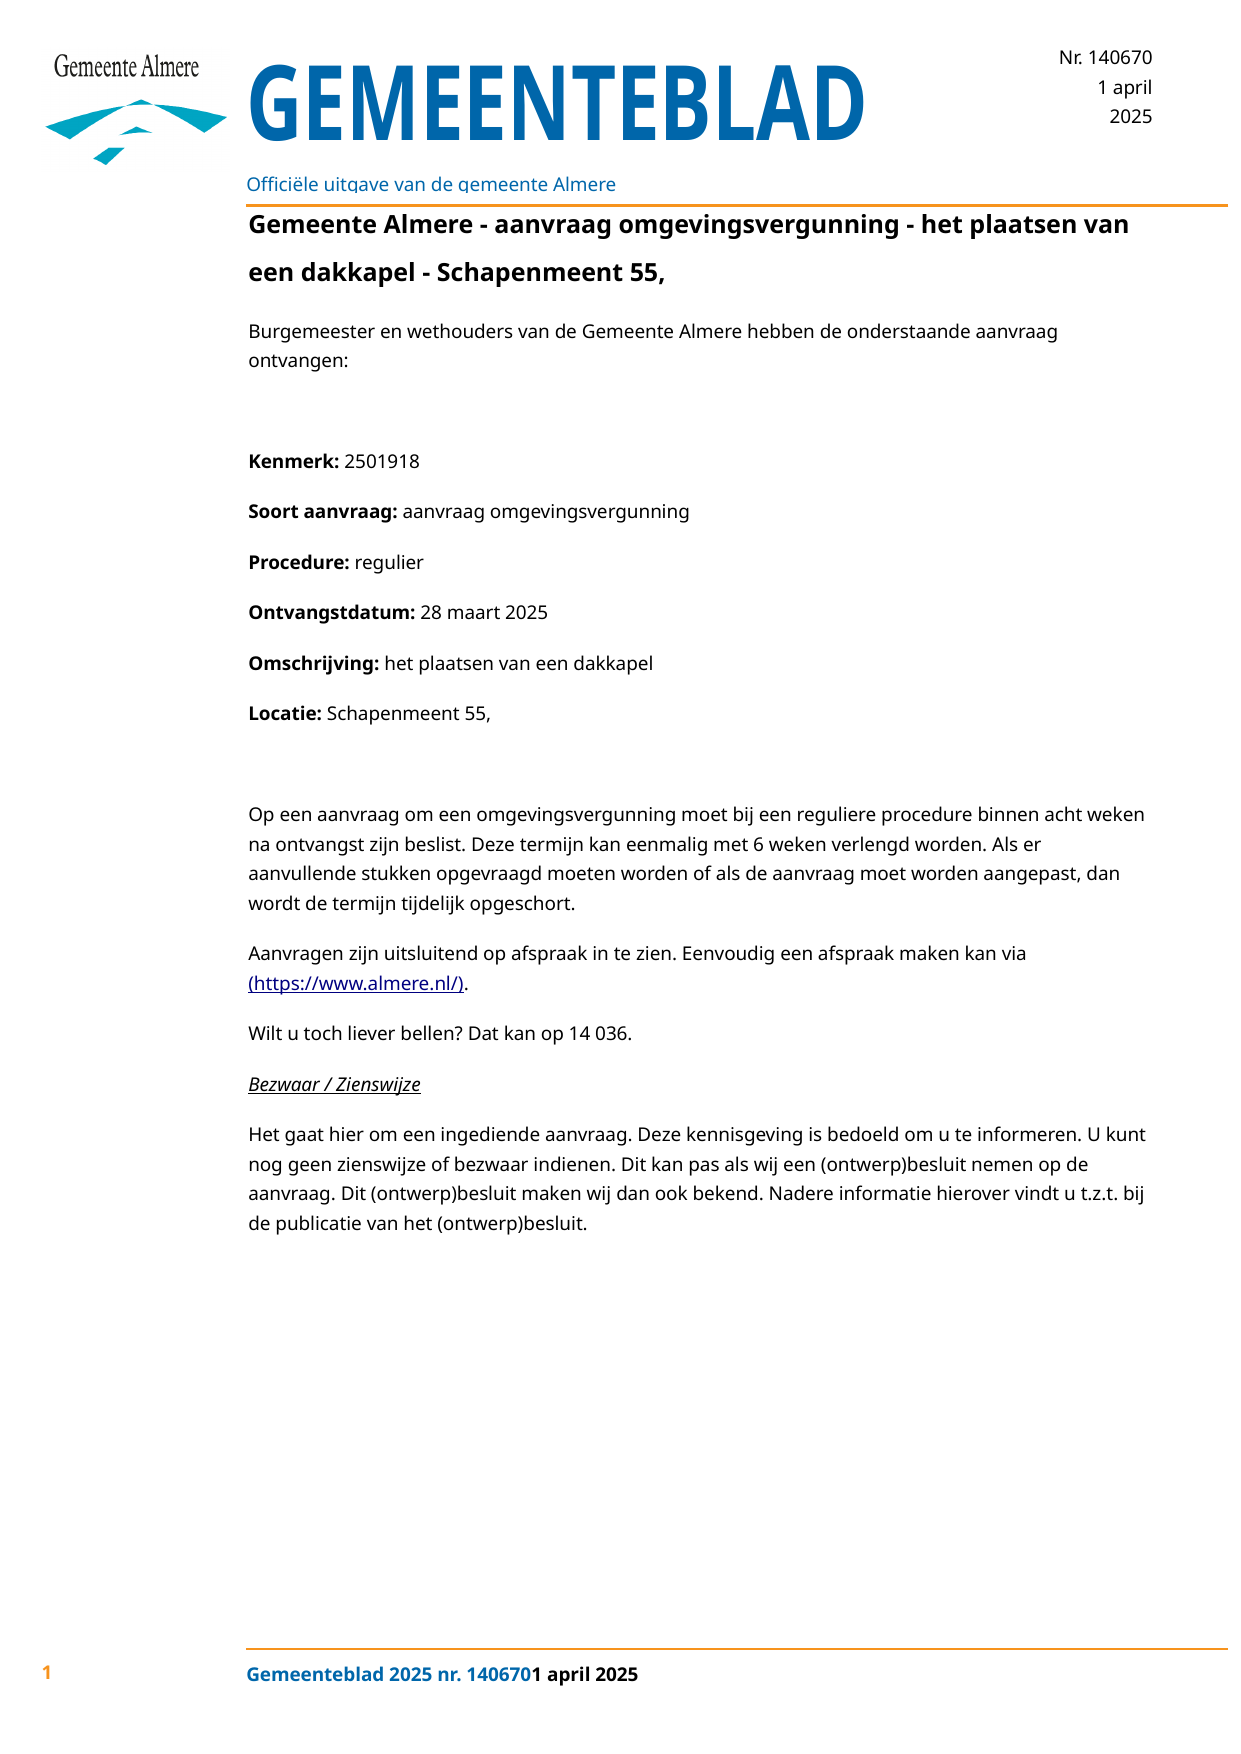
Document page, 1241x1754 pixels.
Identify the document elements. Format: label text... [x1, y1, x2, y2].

text Burgemeester en wethouders van de Gemeente Almere hebben de onderstaande aanvraag ontvangen: [248, 318, 1152, 373]
text Het gaat hier om een ingediende aanvraag. Deze kennisgeving is bedoeld om u te informeren. U kunt nog geen zienswijze of bezwaar indienen. Dit kan pas als wij een (ontwerp)besluit nemen op de aanvraag. Dit (ontwerp)besluit maken wij dan ook bekend. Nadere informatie hierover vindt u t.z.t. bij de publicatie van het (ontwerp)besluit. [248, 1121, 1152, 1236]
text Aanvragen zijn uitsluitend op afspraak in te zien. Eenvoudig een afspraak maken kan via (https://www.almere.nl/). [248, 940, 1152, 996]
text Locatie: Schapenmeent 55, [248, 700, 1152, 726]
text Gemeente Almere - aanvraag omgevingsvergunning - het plaatsen van een dakkapel - Schapenmeent 55, [248, 207, 1152, 288]
picture [41, 47, 231, 172]
text Kenmerk: 2501918 [248, 448, 1152, 474]
text Soort aanvraag: aanvraag omgevingsvergunning [248, 499, 1152, 524]
text Procedure: regulier [248, 549, 1152, 575]
text Op een aanvraag om een omgevingsvergunning moet bij een reguliere procedure binnen acht weken na ontvangst zijn beslist. Deze termijn kan eenmalig met 6 weken verlengd worden. Als er aanvullende stukken opgevraagd moeten worden of als de aanvraag moet worden aangepast, dan wordt de termijn tijdelijk opgeschort. [248, 801, 1152, 916]
text Ontvangstdatum: 28 maart 2025 [248, 599, 1152, 625]
text Bezwaar / Zienswijze [248, 1071, 1152, 1097]
text Wilt u toch liever bellen? Dat kan op 14 036. [248, 1020, 1152, 1046]
text Omschrijving: het plaatsen van een dakkapel [248, 650, 1152, 676]
